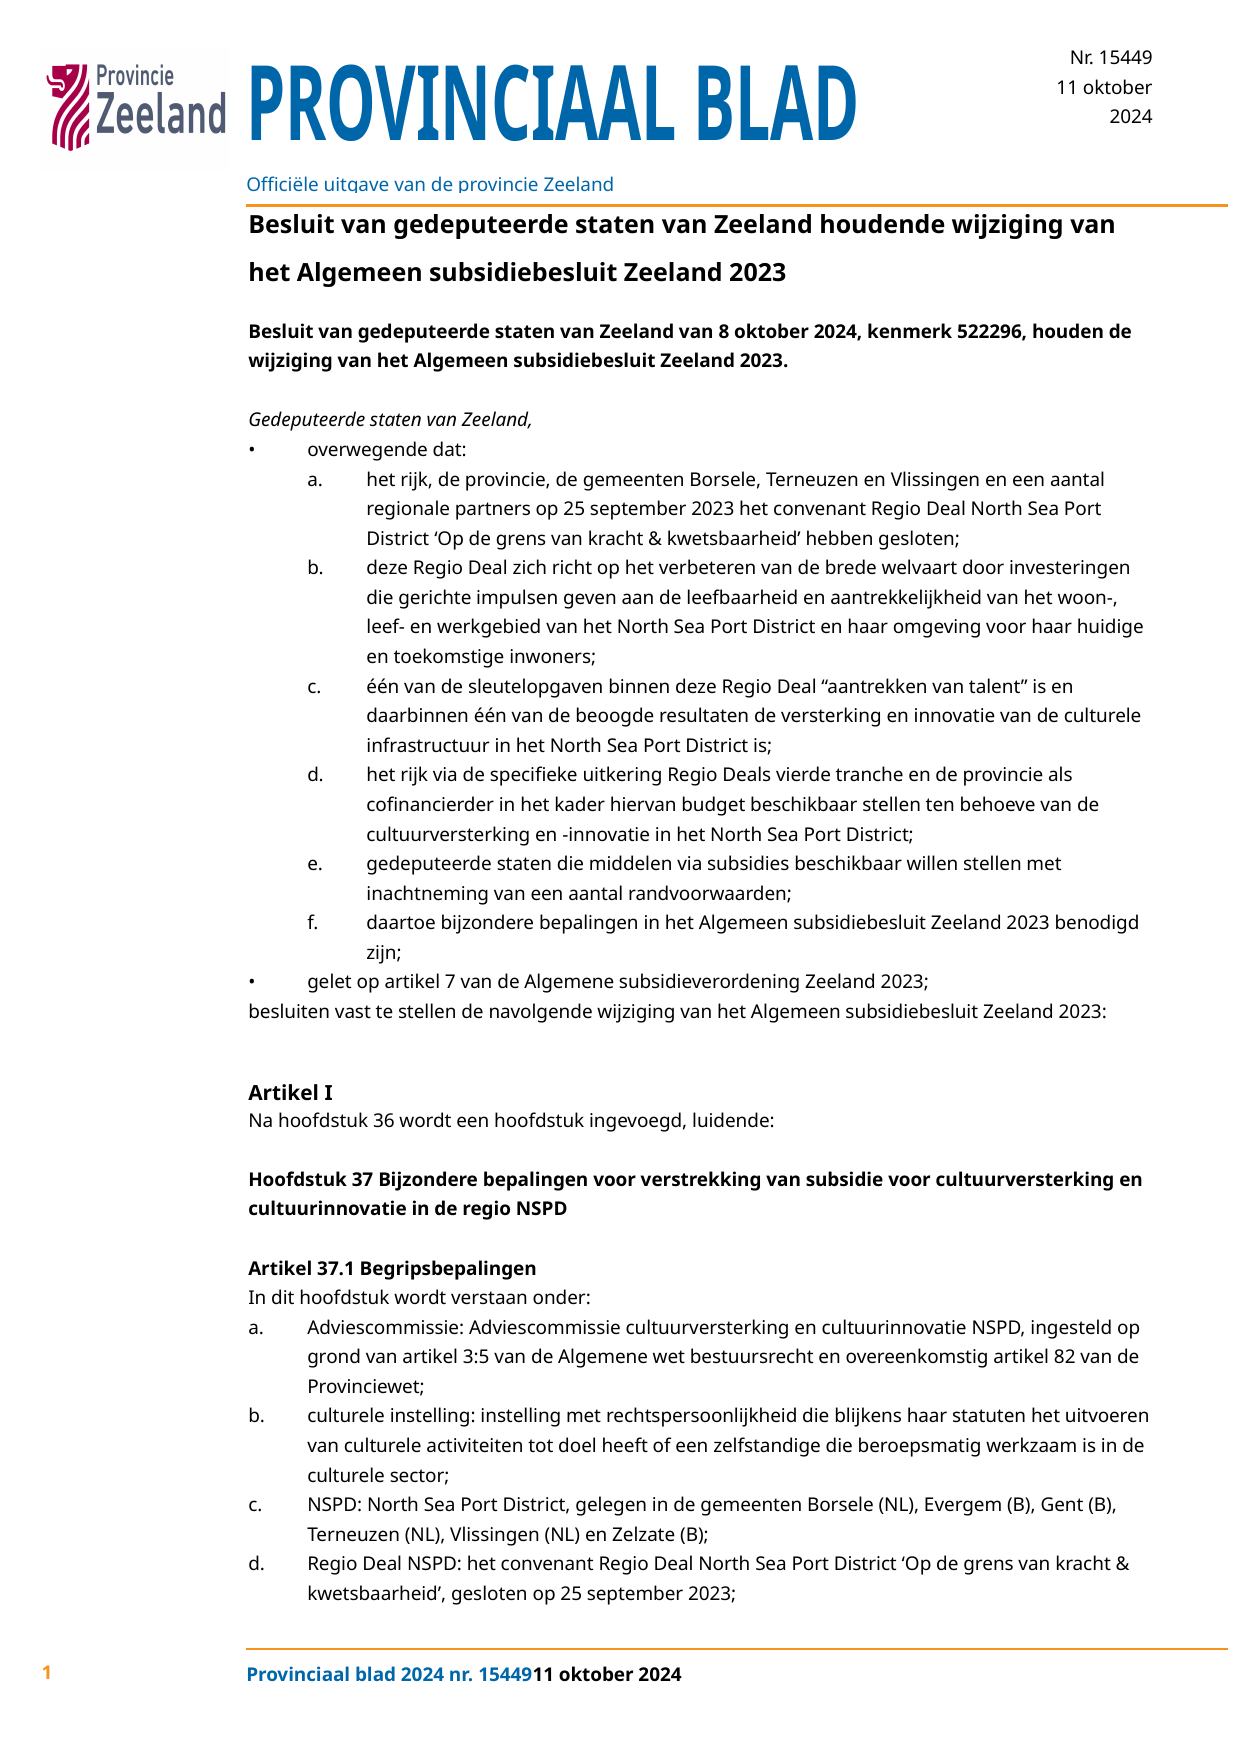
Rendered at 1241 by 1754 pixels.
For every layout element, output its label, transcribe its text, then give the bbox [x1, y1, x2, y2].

text Na hoofdstuk 36 wordt een hoofdstuk ingevoegd, luidende: [248, 1107, 1152, 1132]
text Hoofdstuk 37 Bijzondere bepalingen voor verstrekking van subsidie voor cultuurversterking en cultuurinnovatie in de regio NSPD [248, 1166, 1152, 1221]
list deze Regio Deal zich richt op het verbeteren van de brede welvaart door investeringen die gerichte impulsen geven aan de leefbaarheid en aantrekkelijkheid van het woon-, leef- en werkgebied van het North Sea Port District en haar omgeving voor haar huidige en toekomstige inwoners; [307, 554, 1152, 669]
text Besluit van gedeputeerde staten van Zeeland van 8 oktober 2024, kenmerk 522296, houden de wijziging van het Algemeen subsidiebesluit Zeeland 2023. [248, 318, 1152, 373]
list Adviescommissie: Adviescommissie cultuurversterking en cultuurinnovatie NSPD, ingesteld op grond van artikel 3:5 van de Algemene wet bestuursrecht en overeenkomstig artikel 82 van de Provinciewet; [248, 1314, 1152, 1399]
text Artikel I [248, 1078, 1152, 1107]
list NSPD: North Sea Port District, gelegen in de gemeenten Borsele (NL), Evergem (B), Gent (B), Terneuzen (NL), Vlissingen (NL) en Zelzate (B); [248, 1491, 1152, 1547]
list één van de sleutelopgaven binnen deze Regio Deal “aantrekken van talent” is en daarbinnen één van de beoogde resultaten de versterking en innovatie van de culturele infrastructuur in het North Sea Port District is; [307, 673, 1152, 758]
list daartoe bijzondere bepalingen in het Algemeen subsidiebesluit Zeeland 2023 benodigd zijn; [307, 909, 1152, 965]
picture [41, 47, 231, 172]
text In dit hoofdstuk wordt verstaan onder: [248, 1284, 1152, 1310]
list culturele instelling: instelling met rechtspersoonlijkheid die blijkens haar statuten het uitvoeren van culturele activiteiten tot doel heeft of een zelfstandige die beroepsmatig werkzaam is in de culturele sector; [248, 1403, 1152, 1487]
list het rijk via de specifieke uitkering Regio Deals vierde tranche en de provincie als cofinancierder in het kader hiervan budget beschikbaar stellen ten behoeve van de cultuurversterking en -innovatie in het North Sea Port District; [307, 762, 1152, 847]
list het rijk, de provincie, de gemeenten Borsele, Terneuzen en Vlissingen en een aantal regionale partners op 25 september 2023 het convenant Regio Deal North Sea Port District ‘Op de grens van kracht & kwetsbaarheid’ hebben gesloten; [307, 466, 1152, 551]
text besluiten vast te stellen de navolgende wijziging van het Algemeen subsidiebesluit Zeeland 2023: [248, 998, 1152, 1024]
list gelet op artikel 7 van de Algemene subsidieverordening Zeeland 2023; [248, 969, 1152, 994]
list Regio Deal NSPD: het convenant Regio Deal North Sea Port District ‘Op de grens van kracht & kwetsbaarheid’, gesloten op 25 september 2023; [248, 1551, 1152, 1606]
text Artikel 37.1 Begripsbepalingen [248, 1255, 1152, 1280]
list overwegende dat: [248, 436, 1152, 462]
text Besluit van gedeputeerde staten van Zeeland houdende wijziging van het Algemeen subsidiebesluit Zeeland 2023 [248, 207, 1152, 288]
text Gedeputeerde staten van Zeeland, [248, 407, 1152, 432]
list gedeputeerde staten die middelen via subsidies beschikbaar willen stellen met inachtneming van een aantal randvoorwaarden; [307, 850, 1152, 906]
